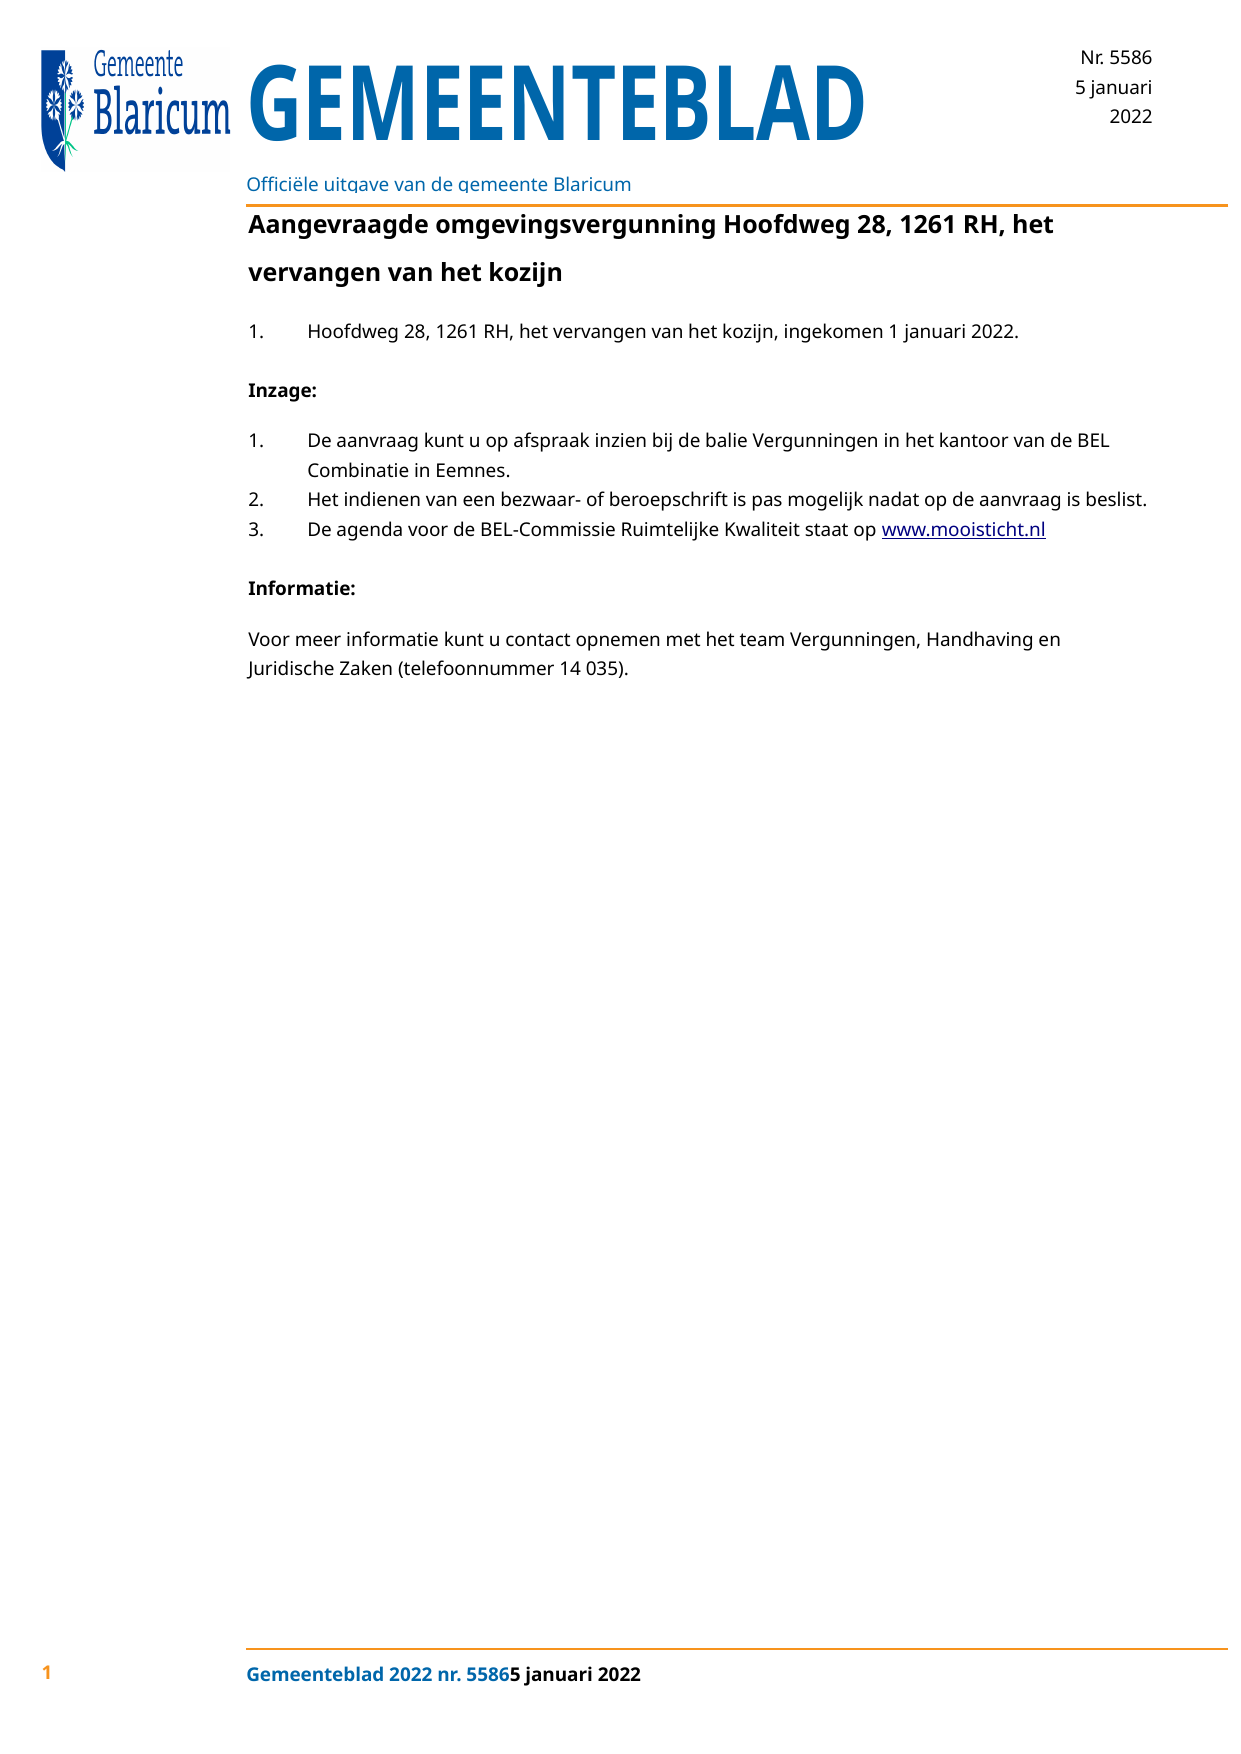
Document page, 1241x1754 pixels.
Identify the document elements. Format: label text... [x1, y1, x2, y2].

text Aangevraagde omgevingsvergunning Hoofdweg 28, 1261 RH, het vervangen van het kozijn [248, 207, 1152, 288]
list Het indienen van een bezwaar- of beroepschrift is pas mogelijk nadat op de aanvraag is beslist. [248, 487, 1152, 512]
list De agenda voor de BEL-Commissie Ruimtelijke Kwaliteit staat op www.mooisticht.nl [248, 516, 1152, 542]
list Hoofdweg 28, 1261 RH, het vervangen van het kozijn, ingekomen 1 januari 2022. [248, 318, 1152, 344]
list De aanvraag kunt u op afspraak inzien bij de balie Vergunningen in het kantoor van de BEL Combinatie in Eemnes. [248, 427, 1152, 483]
text Voor meer informatie kunt u contact opnemen met het team Vergunningen, Handhaving en Juridische Zaken (telefoonnummer 14 035). [248, 626, 1152, 681]
text Informatie: [248, 575, 1152, 601]
picture [41, 47, 231, 172]
text Inzage: [248, 377, 1152, 403]
